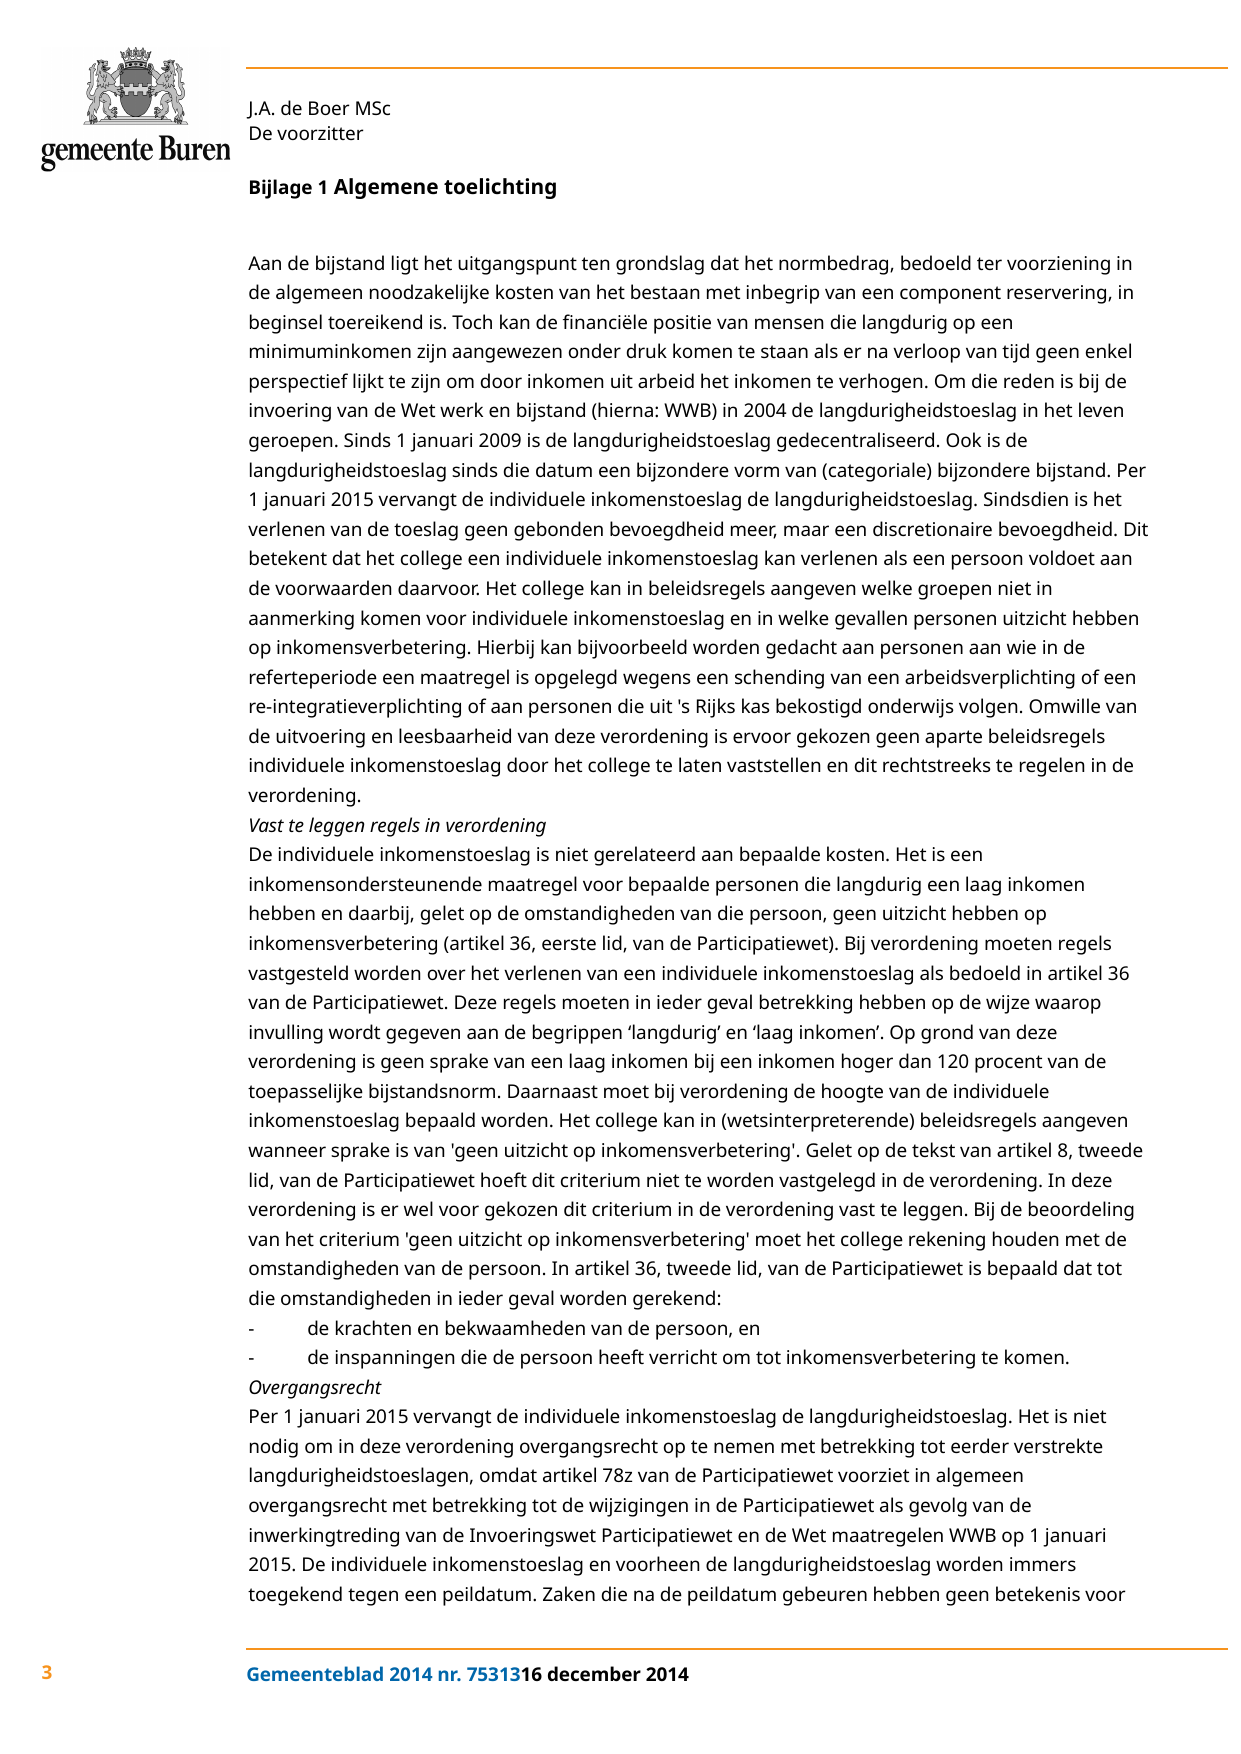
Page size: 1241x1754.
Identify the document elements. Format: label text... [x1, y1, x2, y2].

text J.A. de Boer MSc [248, 95, 1152, 121]
text Vast te leggen regels in verordening [248, 812, 1152, 837]
text De voorzitter [248, 121, 1152, 146]
text Overgangsrecht [248, 1374, 1152, 1399]
text Bijlage 1 Algemene toelichting [248, 172, 1152, 200]
text Aan de bijstand ligt het uitgangspunt ten grondslag dat het normbedrag, bedoeld ter voorziening in de algemeen noodzakelijke kosten van het bestaan met inbegrip van een component reservering, in beginsel toereikend is. Toch kan de financiële positie van mensen die langdurig op een minimuminkomen zijn aangewezen onder druk komen te staan als er na verloop van tijd geen enkel perspectief lijkt te zijn om door inkomen uit arbeid het inkomen te verhogen. Om die reden is bij de invoering van de Wet werk en bijstand (hierna: WWB) in 2004 de langdurigheidstoeslag in het leven geroepen. Sinds 1 januari 2009 is de langdurigheidstoeslag gedecentraliseerd. Ook is de langdurigheidstoeslag sinds die datum een bijzondere vorm van (categoriale) bijzondere bijstand. Per 1 januari 2015 vervangt de individuele inkomenstoeslag de langdurigheidstoeslag. Sindsdien is het verlenen van de toeslag geen gebonden bevoegdheid meer, maar een discretionaire bevoegdheid. Dit betekent dat het college een individuele inkomenstoeslag kan verlenen als een persoon voldoet aan de voorwaarden daarvoor. Het college kan in beleidsregels aangeven welke groepen niet in aanmerking komen voor individuele inkomenstoeslag en in welke gevallen personen uitzicht hebben op inkomensverbetering. Hierbij kan bijvoorbeeld worden gedacht aan personen aan wie in de referteperiode een maatregel is opgelegd wegens een schending van een arbeidsverplichting of een re-integratieverplichting of aan personen die uit 's Rijks kas bekostigd onderwijs volgen. Omwille van de uitvoering en leesbaarheid van deze verordening is ervoor gekozen geen aparte beleidsregels individuele inkomenstoeslag door het college te laten vaststellen en dit rechtstreeks te regelen in de verordening. [248, 250, 1152, 808]
list de inspanningen die de persoon heeft verricht om tot inkomensverbetering te komen. [248, 1344, 1152, 1370]
picture [41, 47, 231, 172]
text Per 1 januari 2015 vervangt de individuele inkomenstoeslag de langdurigheidstoeslag. Het is niet nodig om in deze verordening overgangsrecht op te nemen met betrekking tot eerder verstrekte langdurigheidstoeslagen, omdat artikel 78z van de Participatiewet voorziet in algemeen overgangsrecht met betrekking tot de wijzigingen in de Participatiewet als gevolg van de inwerkingtreding van de Invoeringswet Participatiewet en de Wet maatregelen WWB op 1 januari 2015. De individuele inkomenstoeslag en voorheen de langdurigheidstoeslag worden immers toegekend tegen een peildatum. Zaken die na de peildatum gebeuren hebben geen betekenis voor [248, 1403, 1152, 1607]
text De individuele inkomenstoeslag is niet gerelateerd aan bepaalde kosten. Het is een inkomensondersteunende maatregel voor bepaalde personen die langdurig een laag inkomen hebben en daarbij, gelet op de omstandigheden van die persoon, geen uitzicht hebben op inkomensverbetering (artikel 36, eerste lid, van de Participatiewet). Bij verordening moeten regels vastgesteld worden over het verlenen van een individuele inkomenstoeslag als bedoeld in artikel 36 van de Participatiewet. Deze regels moeten in ieder geval betrekking hebben op de wijze waarop invulling wordt gegeven aan de begrippen ‘langdurig’ en ‘laag inkomen’. Op grond van deze verordening is geen sprake van een laag inkomen bij een inkomen hoger dan 120 procent van de toepasselijke bijstandsnorm. Daarnaast moet bij verordening de hoogte van de individuele inkomenstoeslag bepaald worden. Het college kan in (wetsinterpreterende) beleidsregels aangeven wanneer sprake is van 'geen uitzicht op inkomensverbetering'. Gelet op de tekst van artikel 8, tweede lid, van de Participatiewet hoeft dit criterium niet te worden vastgelegd in de verordening. In deze verordening is er wel voor gekozen dit criterium in de verordening vast te leggen. Bij de beoordeling van het criterium 'geen uitzicht op inkomensverbetering' moet het college rekening houden met de omstandigheden van de persoon. In artikel 36, tweede lid, van de Participatiewet is bepaald dat tot die omstandigheden in ieder geval worden gerekend: [248, 841, 1152, 1311]
list de krachten en bekwaamheden van de persoon, en [248, 1315, 1152, 1340]
